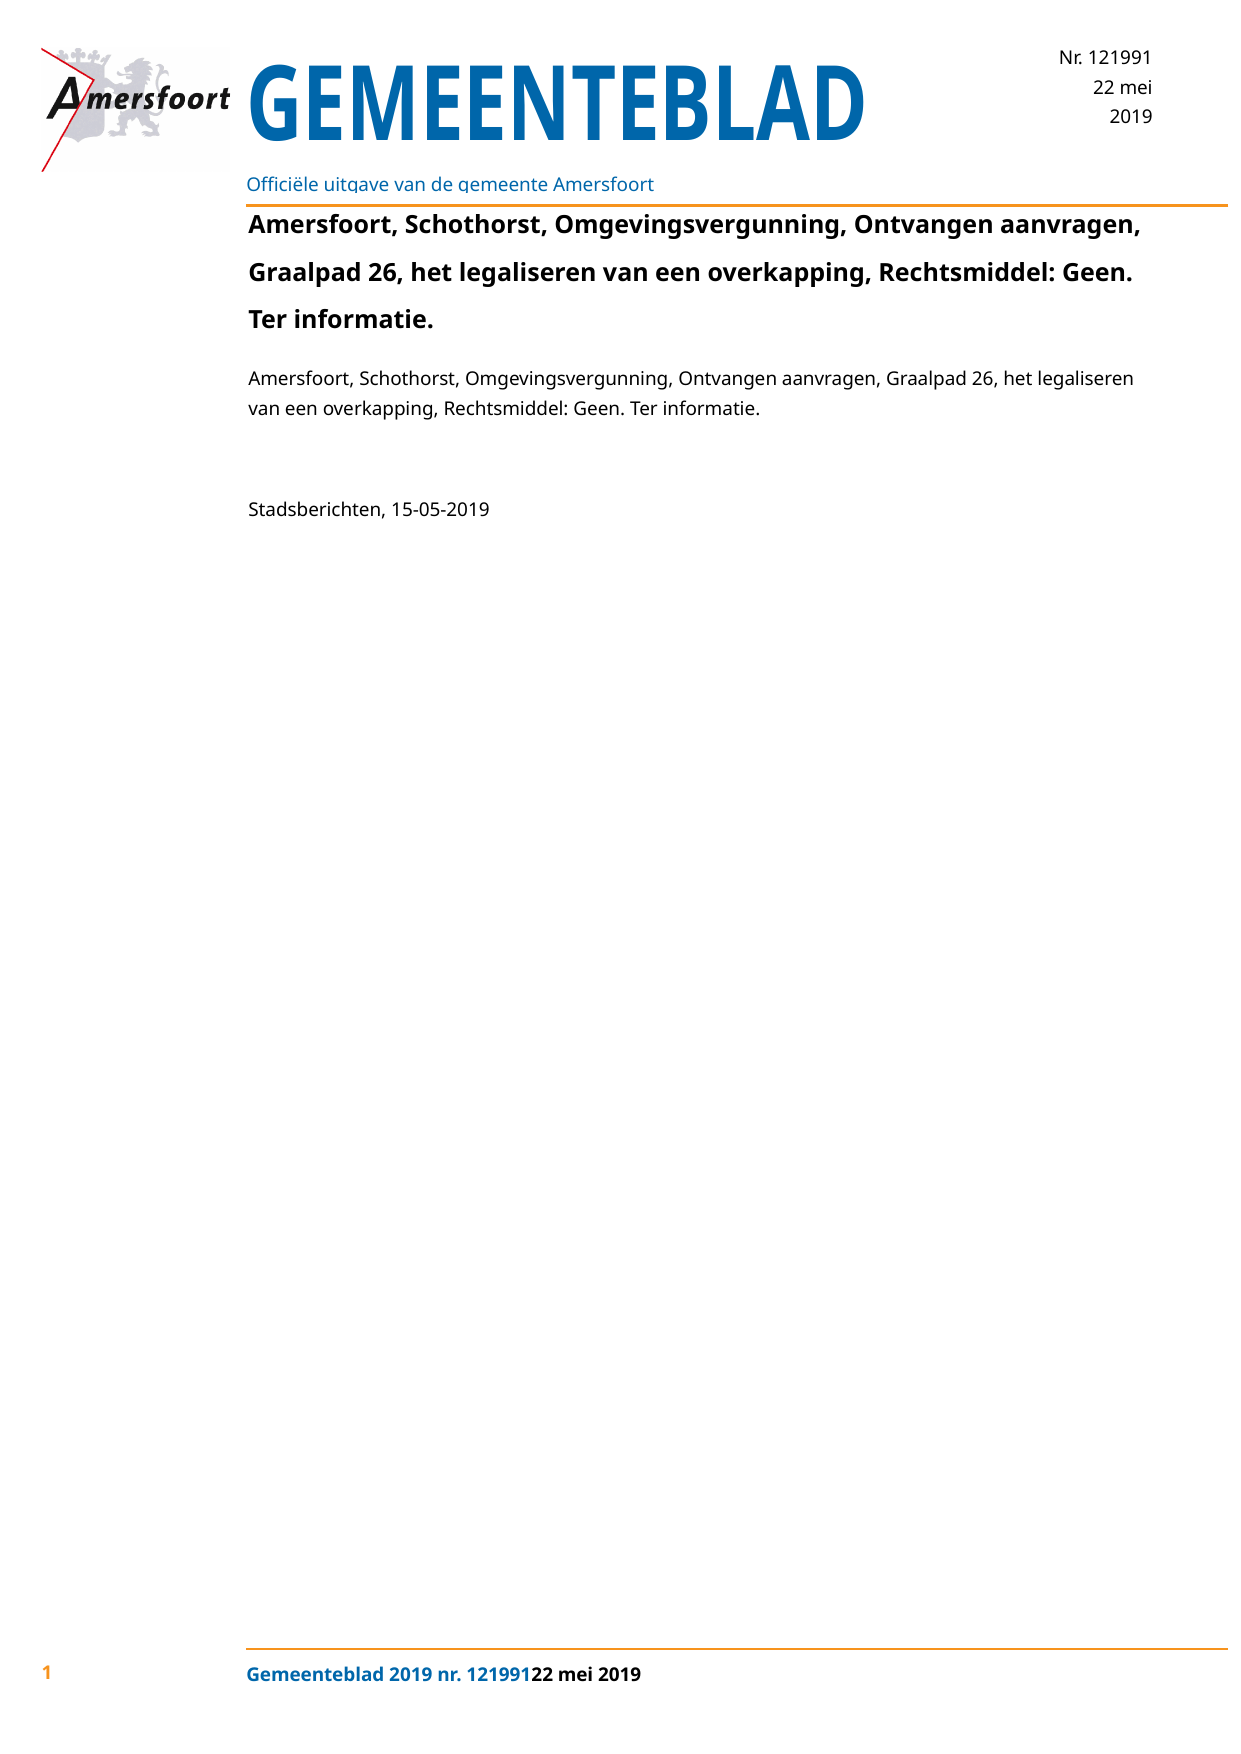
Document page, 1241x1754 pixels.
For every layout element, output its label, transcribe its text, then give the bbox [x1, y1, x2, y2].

text Amersfoort, Schothorst, Omgevingsvergunning, Ontvangen aanvragen, Graalpad 26, het legaliseren van een overkapping, Rechtsmiddel: Geen. Ter informatie. [248, 366, 1152, 421]
picture [41, 47, 231, 172]
text Amersfoort, Schothorst, Omgevingsvergunning, Ontvangen aanvragen, Graalpad 26, het legaliseren van een overkapping, Rechtsmiddel: Geen. Ter informatie. [248, 207, 1152, 336]
text Stadsberichten, 15-05-2019 [248, 496, 1152, 522]
